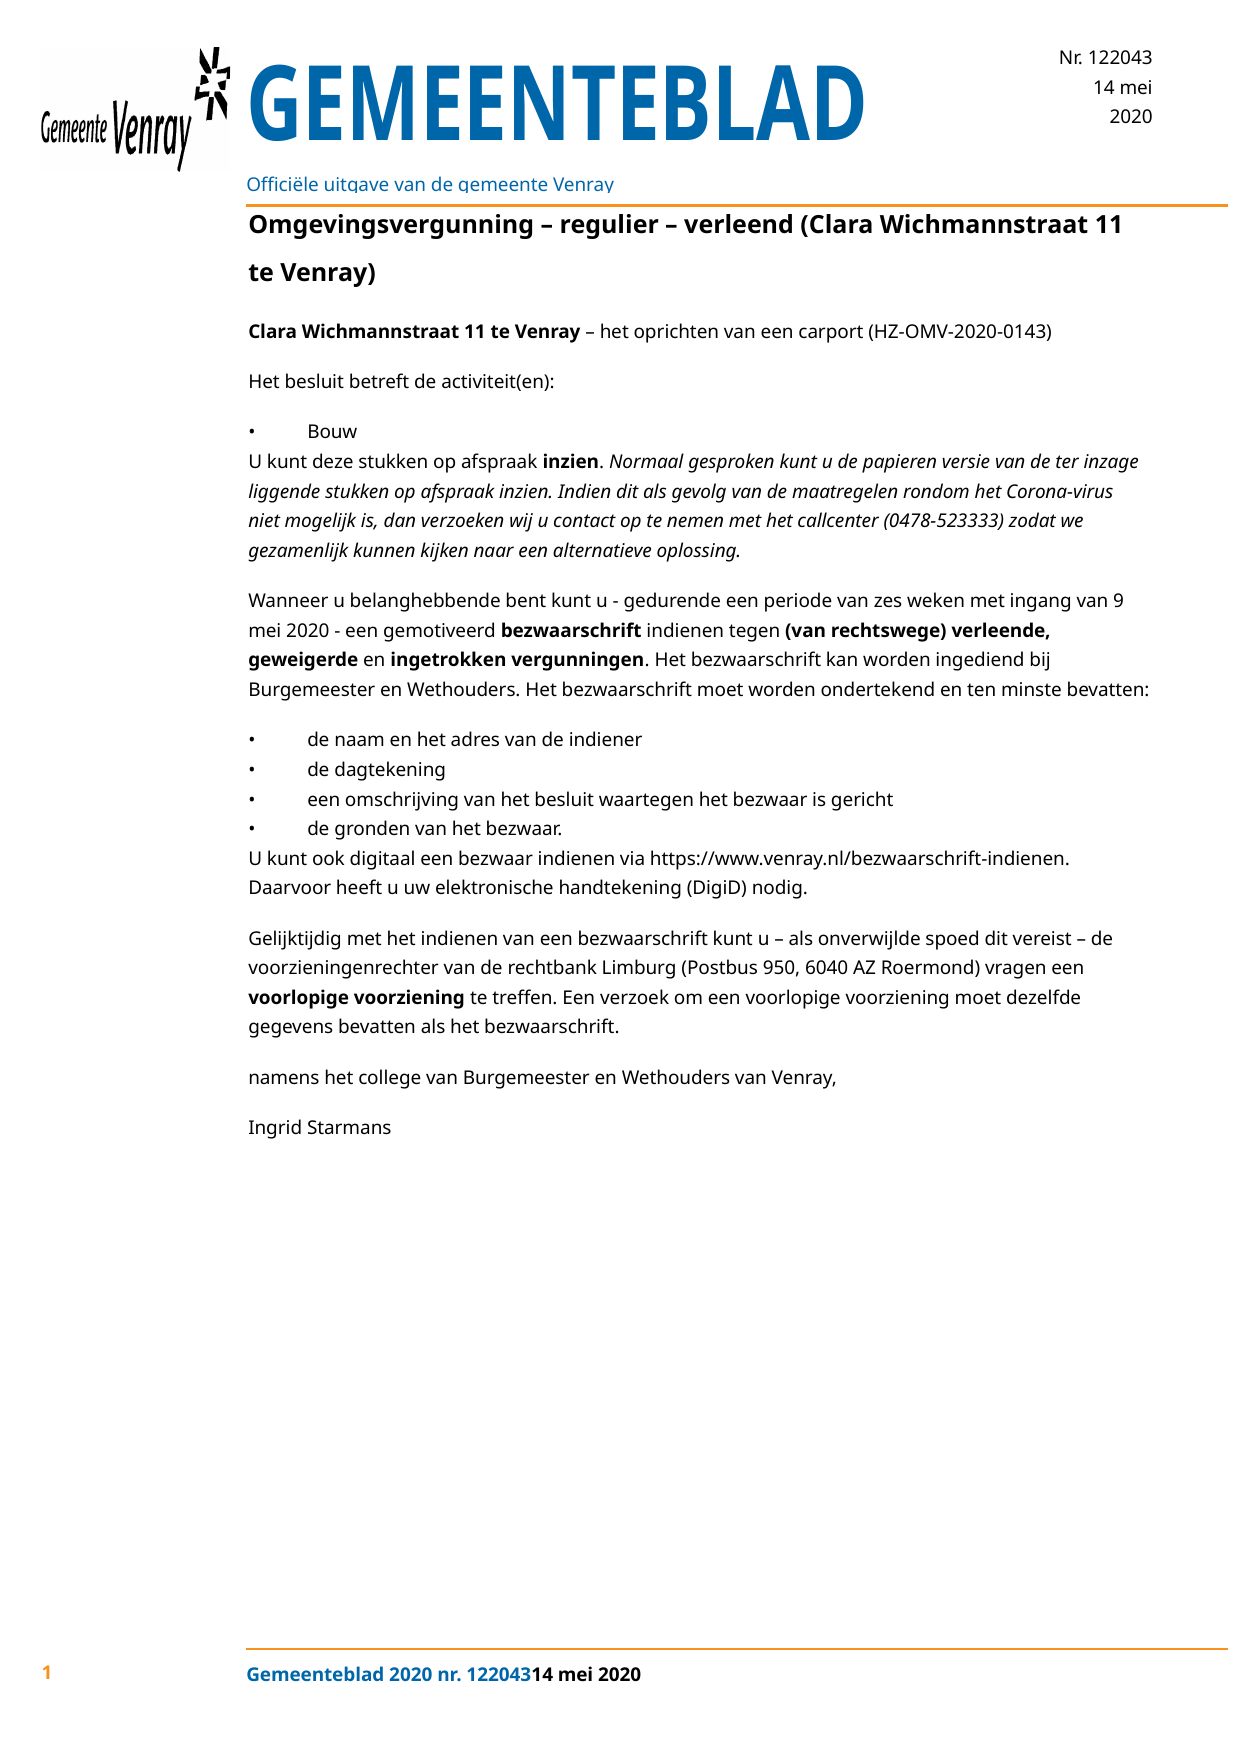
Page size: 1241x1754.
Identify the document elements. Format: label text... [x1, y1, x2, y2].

list de dagtekening [248, 756, 1152, 782]
text Omgevingsvergunning – regulier – verleend (Clara Wichmannstraat 11 te Venray) [248, 207, 1152, 288]
text U kunt ook digitaal een bezwaar indienen via https://www.venray.nl/bezwaarschrift-indienen. Daarvoor heeft u uw elektronische handtekening (DigiD) nodig. [248, 845, 1152, 900]
list de naam en het adres van de indiener [248, 727, 1152, 752]
text Wanneer u belanghebbende bent kunt u - gedurende een periode van zes weken met ingang van 9 mei 2020 - een gemotiveerd bezwaarschrift indienen tegen (van rechtswege) verleende, geweigerde en ingetrokken vergunningen. Het bezwaarschrift kan worden ingediend bij Burgemeester en Wethouders. Het bezwaarschrift moet worden ondertekend en ten minste bevatten: [248, 587, 1152, 702]
picture [41, 47, 231, 172]
list een omschrijving van het besluit waartegen het bezwaar is gericht [248, 786, 1152, 812]
text Het besluit betreft de activiteit(en): [248, 368, 1152, 394]
text Ingrid Starmans [248, 1114, 1152, 1140]
text U kunt deze stukken op afspraak inzien. Normaal gesproken kunt u de papieren versie van de ter inzage liggende stukken op afspraak inzien. Indien dit als gevolg van de maatregelen rondom het Corona-virus niet mogelijk is, dan verzoeken wij u contact op te nemen met het callcenter (0478-523333) zodat we gezamenlijk kunnen kijken naar een alternatieve oplossing. [248, 448, 1152, 563]
text Gelijktijdig met het indienen van een bezwaarschrift kunt u – als onverwijlde spoed dit vereist – de voorzieningenrechter van de rechtbank Limburg (Postbus 950, 6040 AZ Roermond) vragen een voorlopige voorziening te treffen. Een verzoek om een voorlopige voorziening moet dezelfde gegevens bevatten als het bezwaarschrift. [248, 925, 1152, 1039]
text Clara Wichmannstraat 11 te Venray – het oprichten van een carport (HZ-OMV-2020-0143) [248, 318, 1152, 344]
list de gronden van het bezwaar. [248, 815, 1152, 841]
text namens het college van Burgemeester en Wethouders van Venray, [248, 1064, 1152, 1090]
list Bouw [248, 419, 1152, 444]
